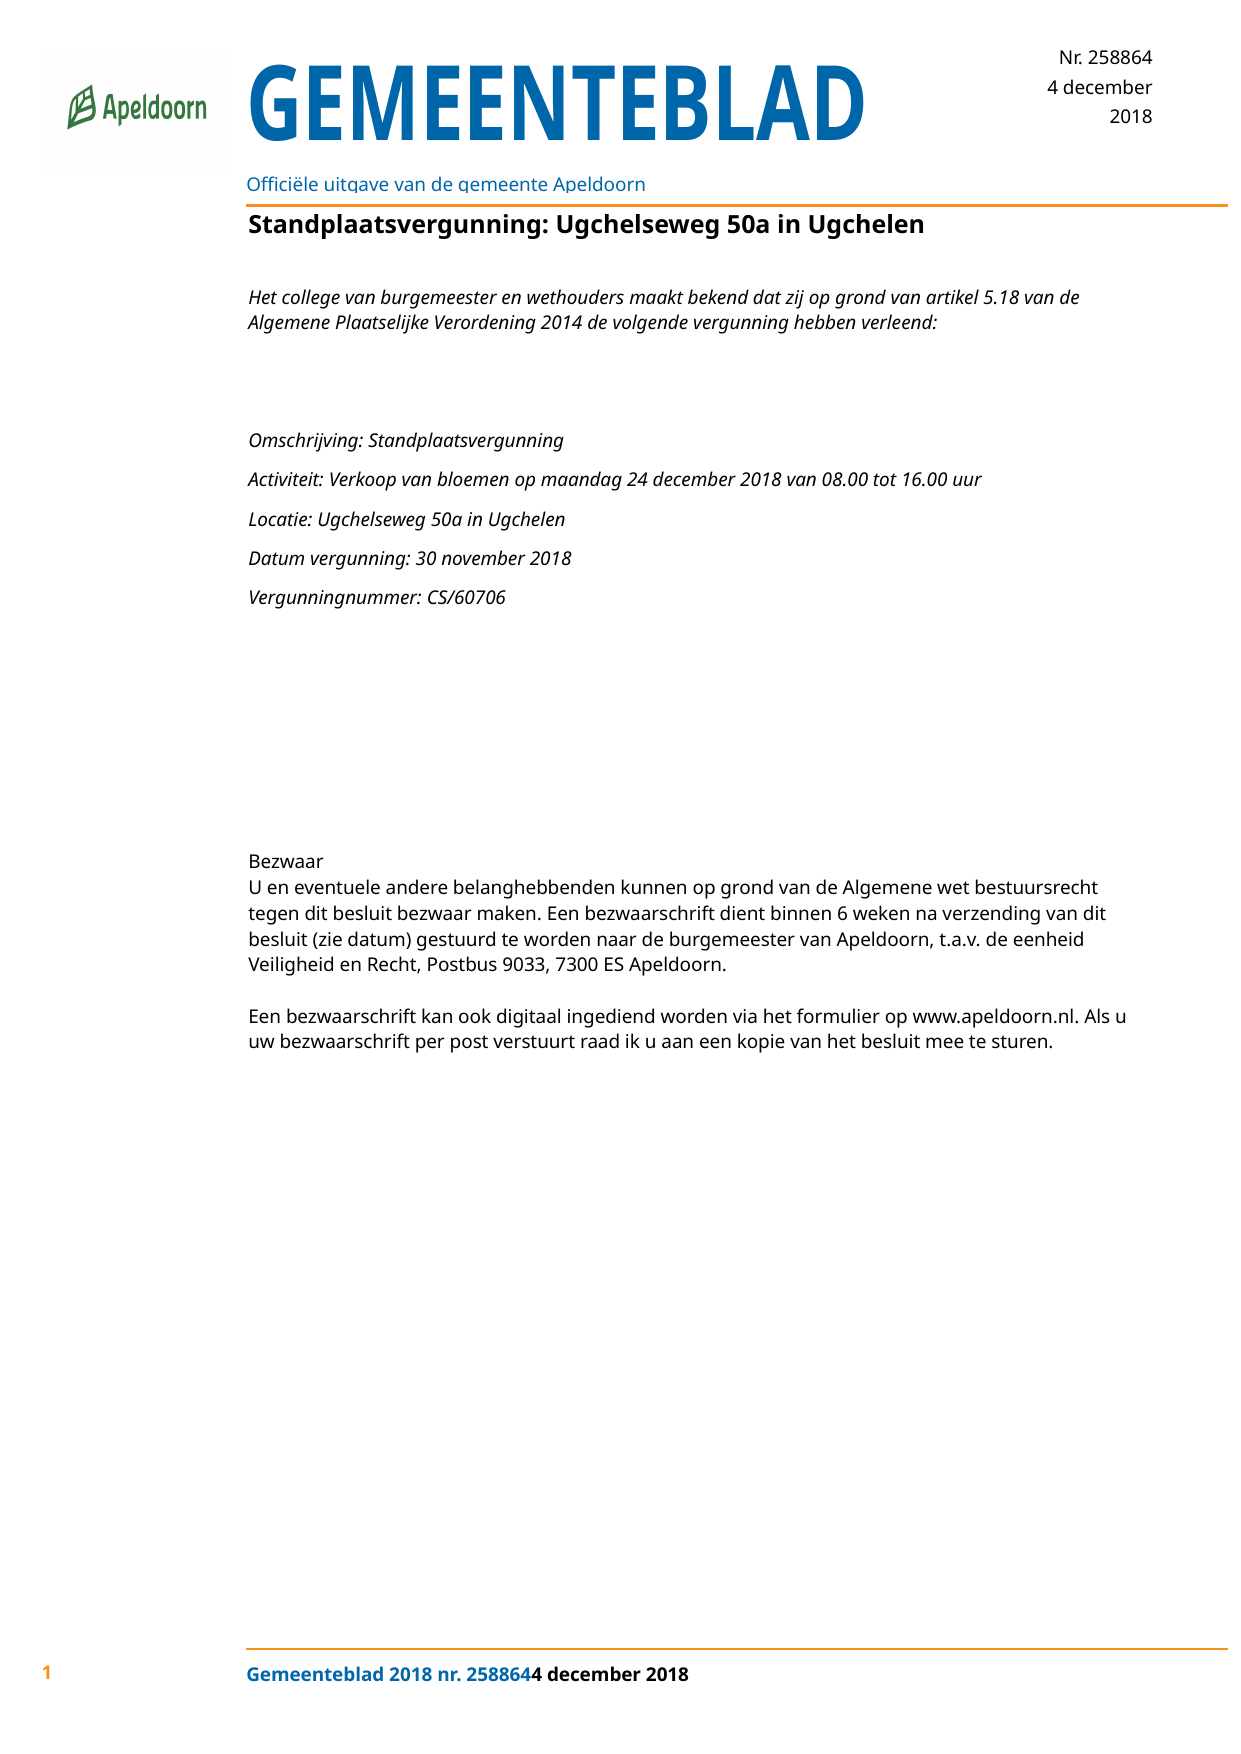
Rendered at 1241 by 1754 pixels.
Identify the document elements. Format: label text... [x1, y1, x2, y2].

text Een bezwaarschrift kan ook digitaal ingediend worden via het formulier op www.apeldoorn.nl. Als u uw bezwaarschrift per post verstuurt raad ik u aan een kopie van het besluit mee te sturen. [248, 1003, 1152, 1054]
text Standplaatsvergunning: Ugchelseweg 50a in Ugchelen [248, 207, 1152, 241]
text Locatie: Ugchelseweg 50a in Ugchelen [248, 506, 1152, 532]
text Het college van burgemeester en wethouders maakt bekend dat zij op grond van artikel 5.18 van de Algemene Plaatselijke Verordening 2014 de volgende vergunning hebben verleend: [248, 284, 1152, 335]
text Bezwaar [248, 848, 1152, 874]
text Omschrijving: Standplaatsvergunning [248, 427, 1152, 453]
text Activiteit: Verkoop van bloemen op maandag 24 december 2018 van 08.00 tot 16.00 uur [248, 467, 1152, 492]
picture [41, 47, 231, 172]
text Datum vergunning: 30 november 2018 [248, 545, 1152, 571]
text Vergunningnummer: CS/60706 [248, 584, 1152, 610]
text U en eventuele andere belanghebbenden kunnen op grond van de Algemene wet bestuursrecht tegen dit besluit bezwaar maken. Een bezwaarschrift dient binnen 6 weken na verzending van dit besluit (zie datum) gestuurd te worden naar de burgemeester van Apeldoorn, t.a.v. de eenheid Veiligheid en Recht, Postbus 9033, 7300 ES Apeldoorn. [248, 874, 1152, 977]
